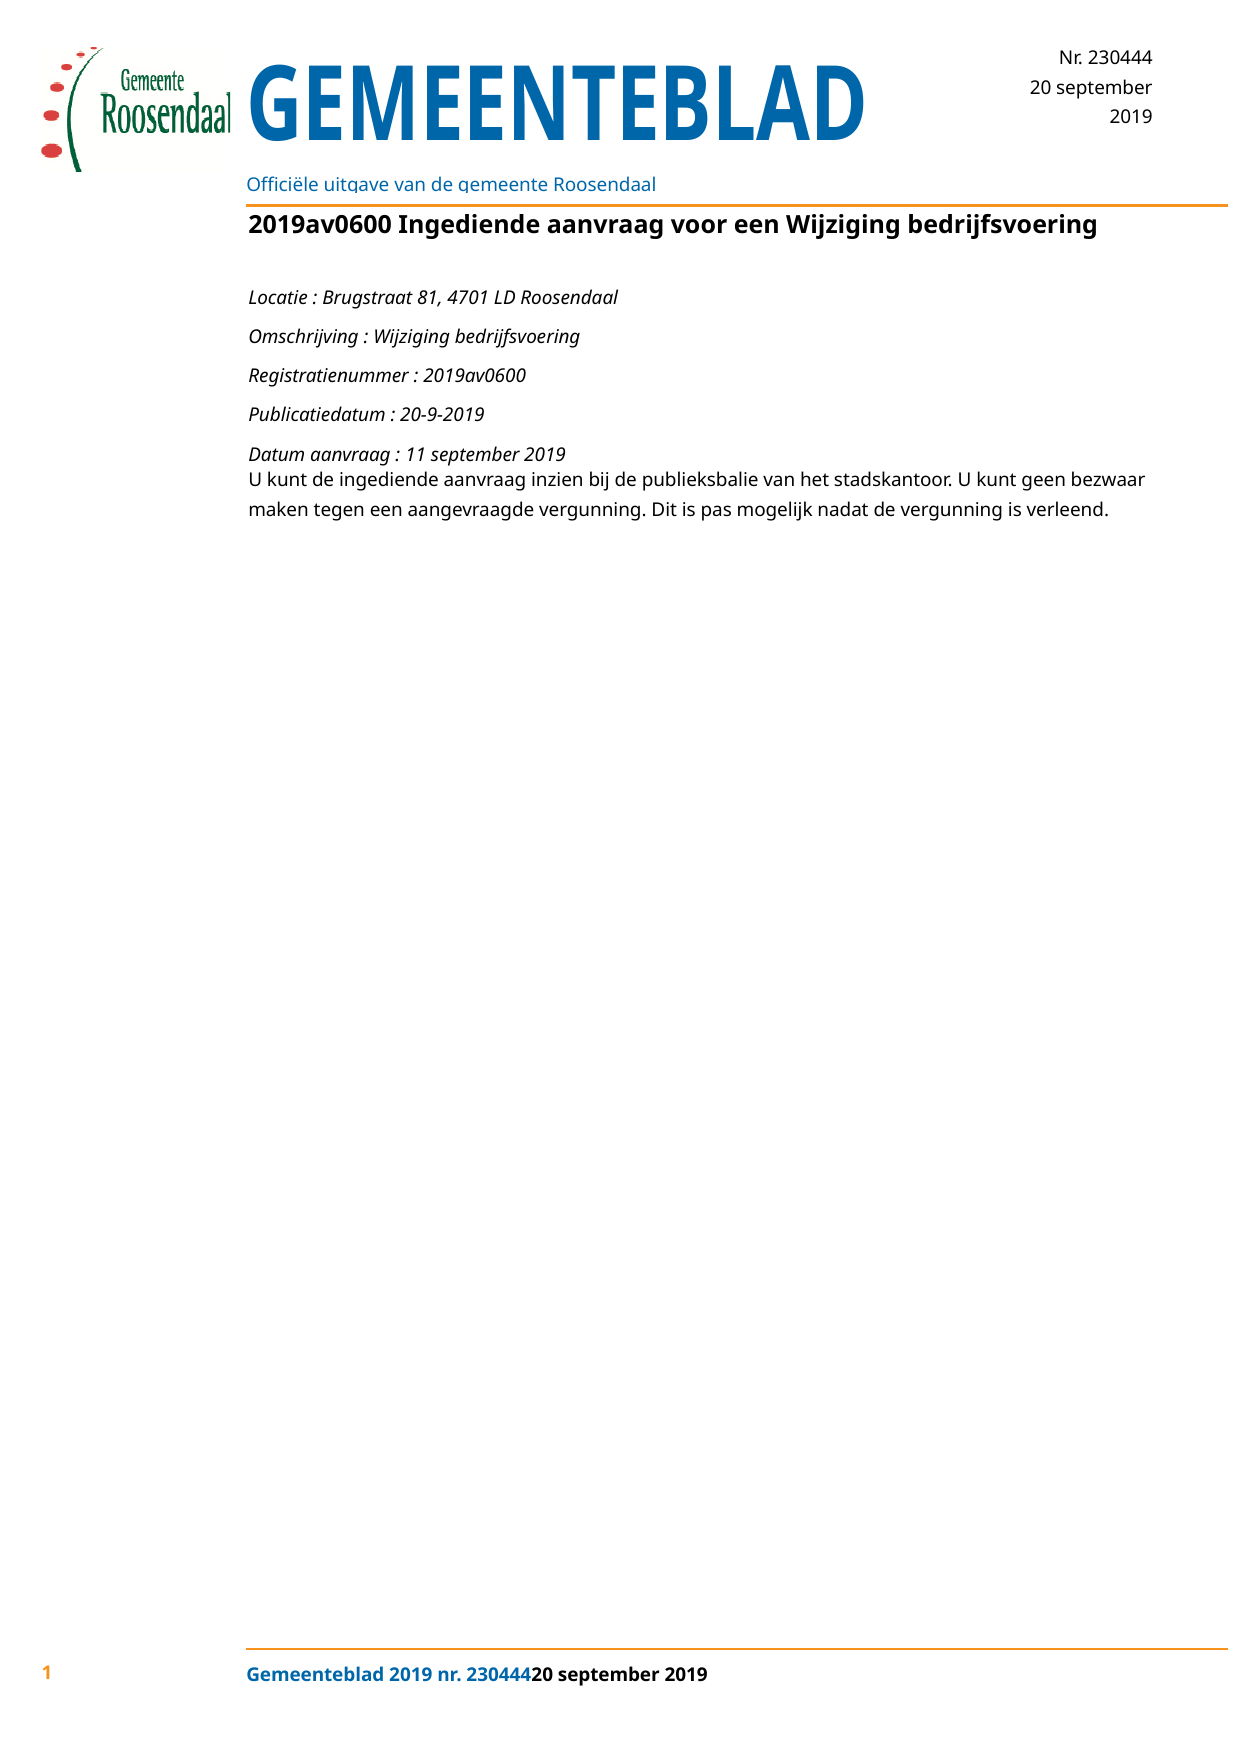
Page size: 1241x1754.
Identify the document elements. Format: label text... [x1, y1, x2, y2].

text Publicatiedatum : 20-9-2019 [248, 402, 1152, 427]
text Omschrijving : Wijziging bedrijfsvoering [248, 323, 1152, 349]
text Datum aanvraag : 11 september 2019 [248, 441, 1152, 467]
text Registratienummer : 2019av0600 [248, 362, 1152, 388]
text 2019av0600 Ingediende aanvraag voor een Wijziging bedrijfsvoering [248, 207, 1152, 241]
text Locatie : Brugstraat 81, 4701 LD Roosendaal [248, 284, 1152, 309]
text U kunt de ingediende aanvraag inzien bij de publieksbalie van het stadskantoor. U kunt geen bezwaar maken tegen een aangevraagde vergunning. Dit is pas mogelijk nadat de vergunning is verleend. [248, 467, 1152, 522]
picture [41, 47, 231, 172]
